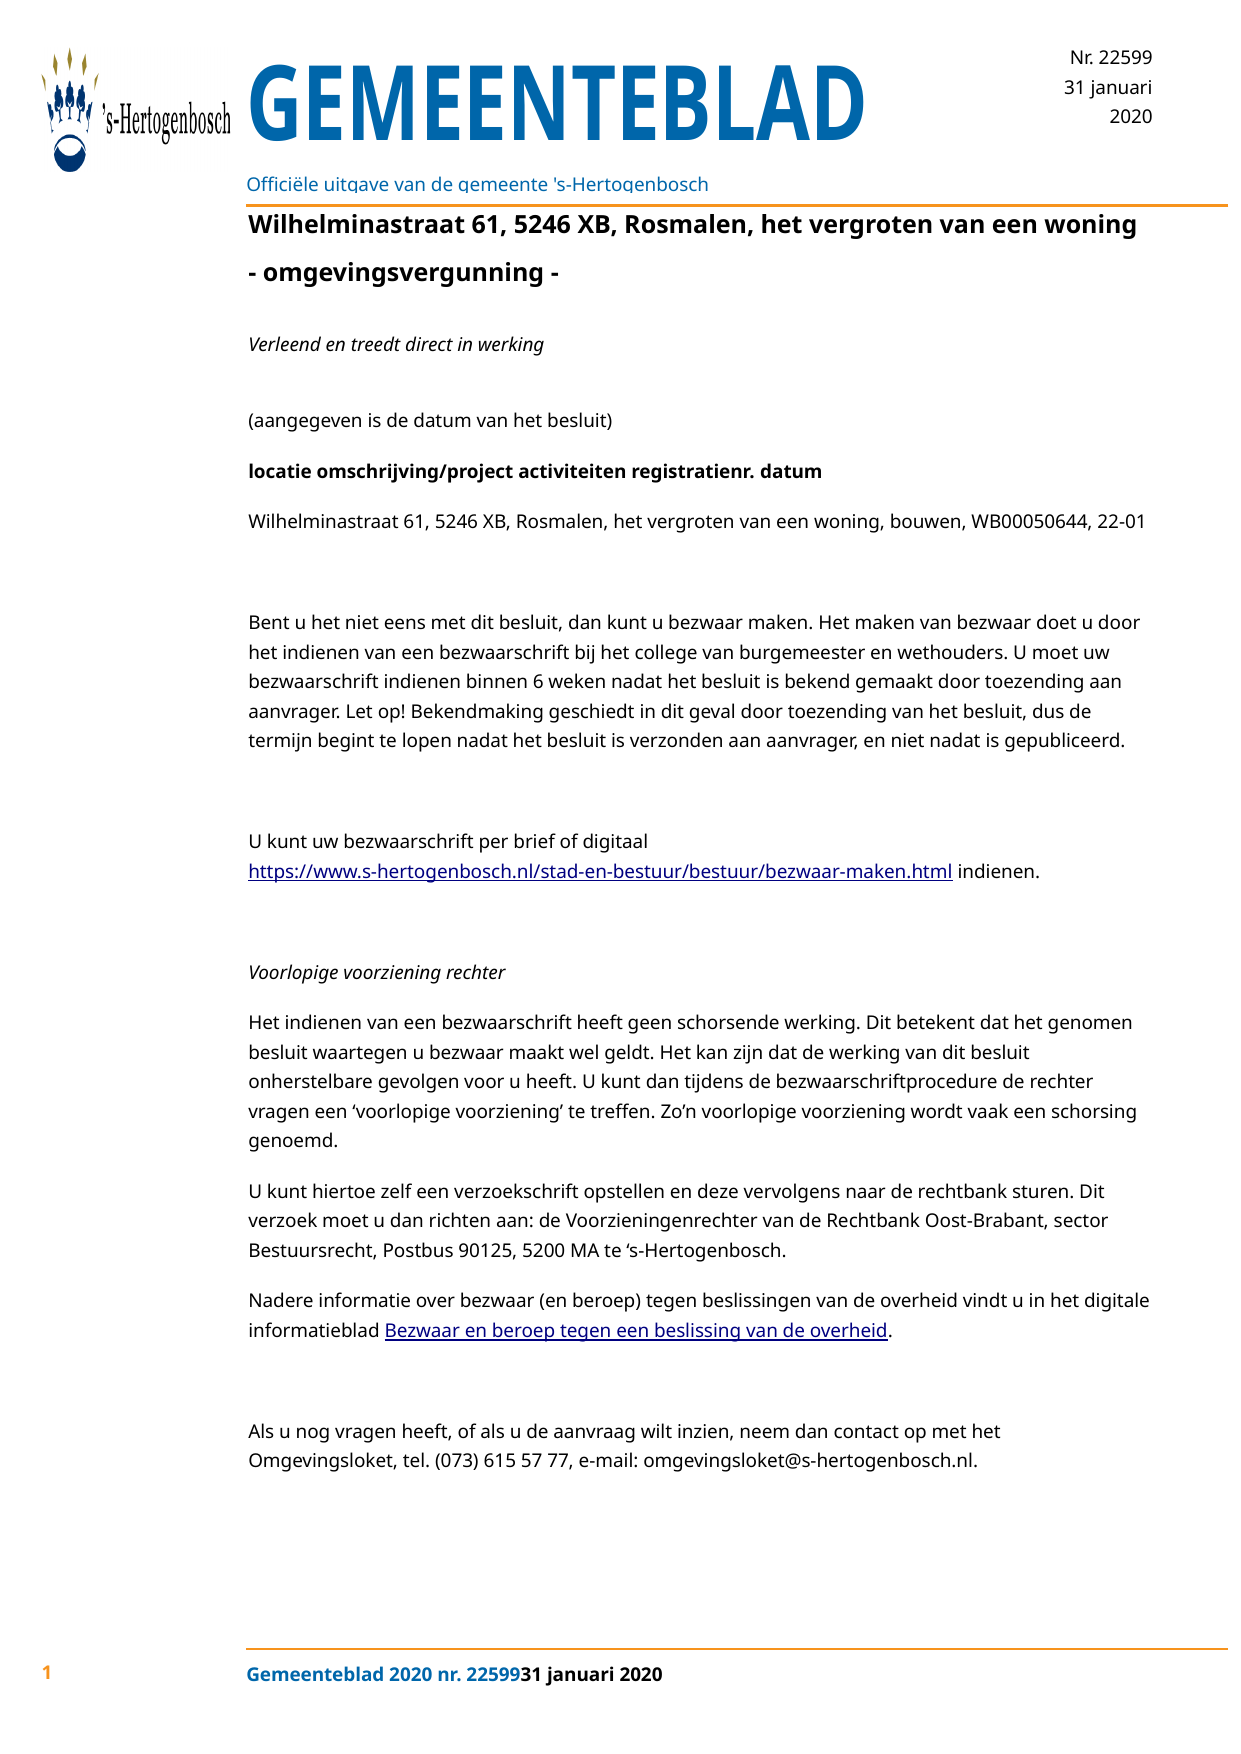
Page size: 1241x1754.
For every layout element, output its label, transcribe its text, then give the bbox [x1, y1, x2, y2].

text Nadere informatie over bezwaar (en beroep) tegen beslissingen van de overheid vindt u in het digitale informatieblad Bezwaar en beroep tegen een beslissing van de overheid. [248, 1288, 1152, 1343]
text Wilhelminastraat 61, 5246 XB, Rosmalen, het vergroten van een woning - omgevingsvergunning - [248, 207, 1152, 288]
text locatie omschrijving/project activiteiten registratienr. datum [248, 458, 1152, 484]
text Het indienen van een bezwaarschrift heeft geen schorsende werking. Dit betekent dat het genomen besluit waartegen u bezwaar maakt wel geldt. Het kan zijn dat de werking van dit besluit onherstelbare gevolgen voor u heeft. U kunt dan tijdens de bezwaarschriftprocedure de rechter vragen een ‘voorlopige voorziening’ te treffen. Zo’n voorlopige voorziening wordt vaak een schorsing genoemd. [248, 1009, 1152, 1153]
text Wilhelminastraat 61, 5246 XB, Rosmalen, het vergroten van een woning, bouwen, WB00050644, 22-01 [248, 508, 1152, 534]
text (aangegeven is de datum van het besluit) [248, 408, 1152, 433]
text Als u nog vragen heeft, of als u de aanvraag wilt inzien, neem dan contact op met het Omgevingsloket, tel. (073) 615 57 77, e-mail: omgevingsloket@s-hertogenbosch.nl. [248, 1418, 1152, 1473]
text U kunt uw bezwaarschrift per brief of digitaal https://www.s-hertogenbosch.nl/stad-en-bestuur/bestuur/bezwaar-maken.html indienen. [248, 828, 1152, 884]
text Bent u het niet eens met dit besluit, dan kunt u bezwaar maken. Het maken van bezwaar doet u door het indienen van een bezwaarschrift bij het college van burgemeester en wethouders. U moet uw bezwaarschrift indienen binnen 6 weken nadat het besluit is bekend gemaakt door toezending aan aanvrager. Let op! Bekendmaking geschiedt in dit geval door toezending van het besluit, dus de termijn begint te lopen nadat het besluit is verzonden aan aanvrager, en niet nadat is gepubliceerd. [248, 609, 1152, 753]
text Voorlopige voorziening rechter [248, 959, 1152, 984]
picture [41, 47, 231, 172]
text U kunt hiertoe zelf een verzoekschrift opstellen en deze vervolgens naar de rechtbank sturen. Dit verzoek moet u dan richten aan: de Voorzieningenrechter van de Rechtbank Oost-Brabant, sector Bestuursrecht, Postbus 90125, 5200 MA te ‘s-Hertogenbosch. [248, 1178, 1152, 1263]
text Verleend en treedt direct in werking [248, 331, 1152, 357]
